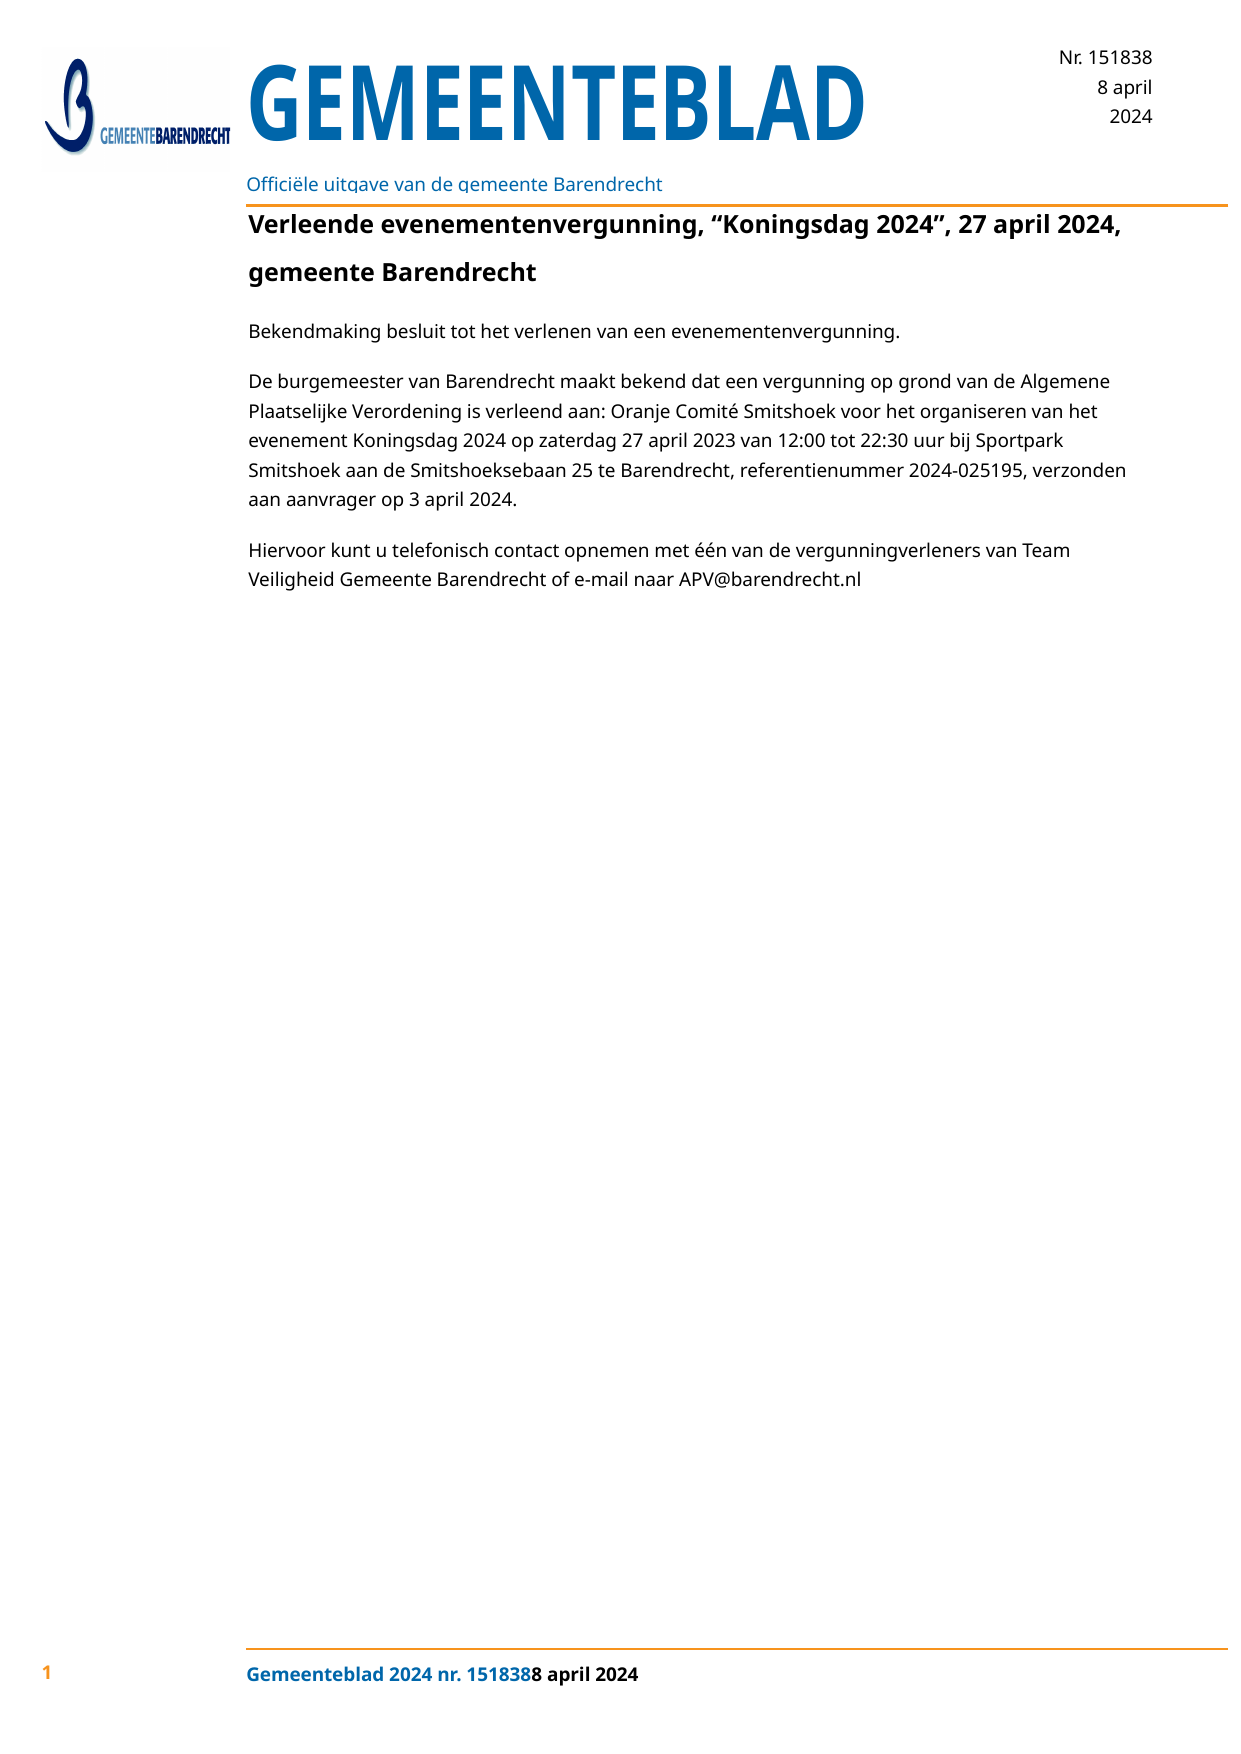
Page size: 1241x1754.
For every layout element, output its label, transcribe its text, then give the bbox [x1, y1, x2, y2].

text De burgemeester van Barendrecht maakt bekend dat een vergunning op grond van de Algemene Plaatselijke Verordening is verleend aan: Oranje Comité Smitshoek voor het organiseren van het evenement Koningsdag 2024 op zaterdag 27 april 2023 van 12:00 tot 22:30 uur bij Sportpark Smitshoek aan de Smitshoeksebaan 25 te Barendrecht, referentienummer 2024-025195, verzonden aan aanvrager op 3 april 2024. [248, 368, 1152, 512]
text Bekendmaking besluit tot het verlenen van een evenementenvergunning. [248, 318, 1152, 344]
picture [41, 47, 231, 172]
text Hiervoor kunt u telefonisch contact opnemen met één van de vergunningverleners van Team Veiligheid Gemeente Barendrecht of e-mail naar APV@barendrecht.nl [248, 537, 1152, 592]
text Verleende evenementenvergunning, “Koningsdag 2024”, 27 april 2024, gemeente Barendrecht [248, 207, 1152, 288]
